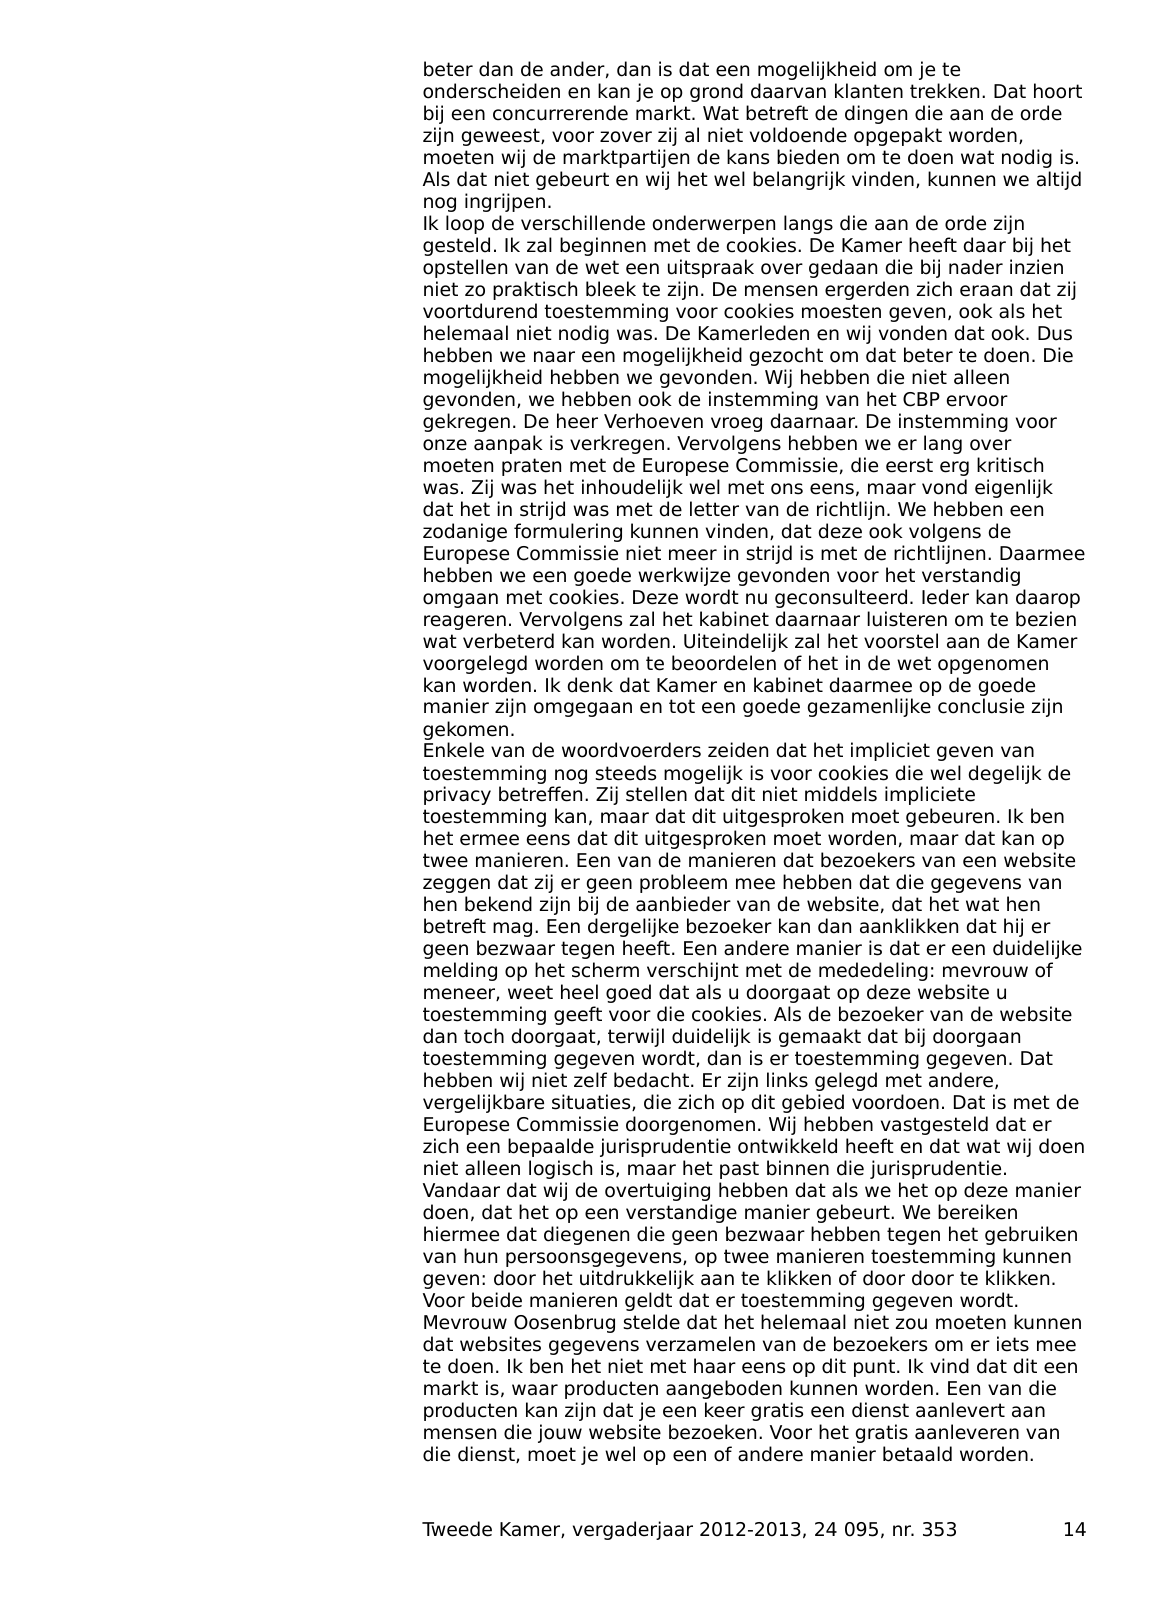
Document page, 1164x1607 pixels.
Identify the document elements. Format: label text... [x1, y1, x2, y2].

text Enkele van de woordvoerders zeiden dat het impliciet geven van toestemming nog steeds mogelijk is voor cookies die wel degelijk de privacy betreffen. Zij stellen dat dit niet middels impliciete toestemming kan, maar dat dit uitgesproken moet gebeuren. Ik ben het ermee eens dat dit uitgesproken moet worden, maar dat kan op twee manieren. Een van de manieren dat bezoekers van een website zeggen dat zij er geen probleem mee hebben dat die gegevens van hen bekend zijn bij de aanbieder van de website, dat het wat hen betreft mag. Een dergelijke bezoeker kan dan aanklikken dat hij er geen bezwaar tegen heeft. Een andere manier is dat er een duidelijke melding op het scherm verschijnt met de mededeling: mevrouw of meneer, weet heel goed dat als u doorgaat op deze website u toestemming geeft voor die cookies. Als de bezoeker van de website dan toch doorgaat, terwijl duidelijk is gemaakt dat bij doorgaan toestemming gegeven wordt, dan is er toestemming gegeven. Dat hebben wij niet zelf bedacht. Er zijn links gelegd met andere, vergelijkbare situaties, die zich op dit gebied voordoen. Dat is met de Europese Commissie doorgenomen. Wij hebben vastgesteld dat er zich een bepaalde jurisprudentie ontwikkeld heeft en dat wat wij doen niet alleen logisch is, maar het past binnen die jurisprudentie. Vandaar dat wij de overtuiging hebben dat als we het op deze manier doen, dat het op een verstandige manier gebeurt. We bereiken hiermee dat diegenen die geen bezwaar hebben tegen het gebruiken van hun persoonsgegevens, op twee manieren toestemming kunnen geven: door het uitdrukkelijk aan te klikken of door door te klikken. Voor beide manieren geldt dat er toestemming gegeven wordt. [422, 740, 1087, 1312]
text beter dan de ander, dan is dat een mogelijkheid om je te onderscheiden en kan je op grond daarvan klanten trekken. Dat hoort bij een concurrerende markt. Wat betreft de dingen die aan de orde zijn geweest, voor zover zij al niet voldoende opgepakt worden, moeten wij de marktpartijen de kans bieden om te doen wat nodig is. Als dat niet gebeurt en wij het wel belangrijk vinden, kunnen we altijd nog ingrijpen. [422, 59, 1087, 213]
text Mevrouw Oosenbrug stelde dat het helemaal niet zou moeten kunnen dat websites gegevens verzamelen van de bezoekers om er iets mee te doen. Ik ben het niet met haar eens op dit punt. Ik vind dat dit een markt is, waar producten aangeboden kunnen worden. Een van die producten kan zijn dat je een keer gratis een dienst aanlevert aan mensen die jouw website bezoeken. Voor het gratis aanleveren van die dienst, moet je wel op een of andere manier betaald worden. [422, 1312, 1087, 1466]
text Ik loop de verschillende onderwerpen langs die aan de orde zijn gesteld. Ik zal beginnen met de cookies. De Kamer heeft daar bij het opstellen van de wet een uitspraak over gedaan die bij nader inzien niet zo praktisch bleek te zijn. De mensen ergerden zich eraan dat zij voortdurend toestemming voor cookies moesten geven, ook als het helemaal niet nodig was. De Kamerleden en wij vonden dat ook. Dus hebben we naar een mogelijkheid gezocht om dat beter te doen. Die mogelijkheid hebben we gevonden. Wij hebben die niet alleen gevonden, we hebben ook de instemming van het CBP ervoor gekregen. De heer Verhoeven vroeg daarnaar. De instemming voor onze aanpak is verkregen. Vervolgens hebben we er lang over moeten praten met de Europese Commissie, die eerst erg kritisch was. Zij was het inhoudelijk wel met ons eens, maar vond eigenlijk dat het in strijd was met de letter van de richtlijn. We hebben een zodanige formulering kunnen vinden, dat deze ook volgens de Europese Commissie niet meer in strijd is met de richtlijnen. Daarmee hebben we een goede werkwijze gevonden voor het verstandig omgaan met cookies. Deze wordt nu geconsulteerd. Ieder kan daarop reageren. Vervolgens zal het kabinet daarnaar luisteren om te bezien wat verbeterd kan worden. Uiteindelijk zal het voorstel aan de Kamer voorgelegd worden om te beoordelen of het in de wet opgenomen kan worden. Ik denk dat Kamer en kabinet daarmee op de goede manier zijn omgegaan en tot een goede gezamenlijke conclusie zijn gekomen. [422, 213, 1087, 740]
